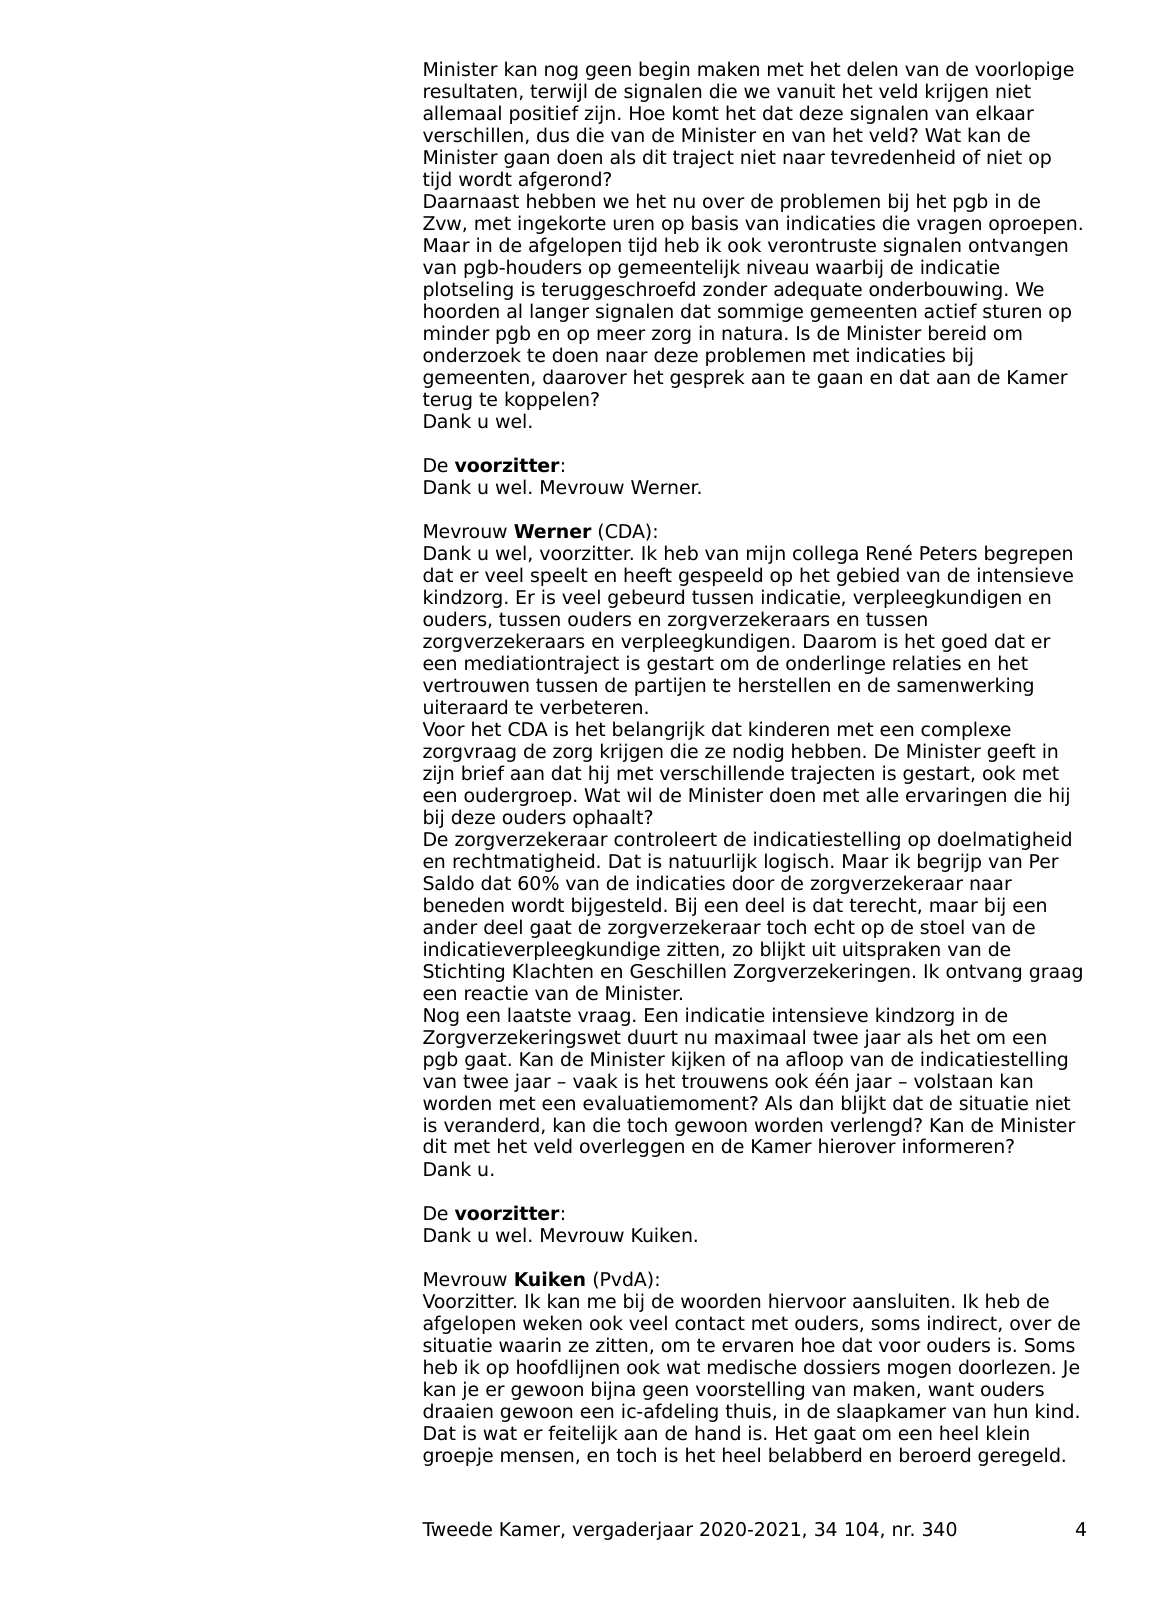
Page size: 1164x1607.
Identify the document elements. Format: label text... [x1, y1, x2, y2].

text Nog een laatste vraag. Een indicatie intensieve kindzorg in de Zorgverzekeringswet duurt nu maximaal twee jaar als het om een pgb gaat. Kan de Minister kijken of na afloop van de indicatiestelling van twee jaar – vaak is het trouwens ook één jaar – volstaan kan worden met een evaluatiemoment? Als dan blijkt dat de situatie niet is veranderd, kan die toch gewoon worden verlengd? Kan de Minister dit met het veld overleggen en de Kamer hierover informeren? [422, 1004, 1087, 1158]
text Dank u wel. [422, 411, 1087, 433]
text Dank u. [422, 1158, 1087, 1180]
text Dank u wel. Mevrouw Kuiken. [422, 1224, 1087, 1247]
text Minister kan nog geen begin maken met het delen van de voorlopige resultaten, terwijl de signalen die we vanuit het veld krijgen niet allemaal positief zijn. Hoe komt het dat deze signalen van elkaar verschillen, dus die van de Minister en van het veld? Wat kan de Minister gaan doen als dit traject niet naar tevredenheid of niet op tijd wordt afgerond? [422, 59, 1087, 191]
text Dank u wel. Mevrouw Werner. [422, 477, 1087, 499]
text De voorzitter: [422, 455, 1087, 477]
text De voorzitter: [422, 1203, 1087, 1224]
text Daarnaast hebben we het nu over de problemen bij het pgb in de Zvw, met ingekorte uren op basis van indicaties die vragen oproepen. Maar in de afgelopen tijd heb ik ook verontruste signalen ontvangen van pgb-houders op gemeentelijk niveau waarbij de indicatie plotseling is teruggeschroefd zonder adequate onderbouwing. We hoorden al langer signalen dat sommige gemeenten actief sturen op minder pgb en op meer zorg in natura. Is de Minister bereid om onderzoek te doen naar deze problemen met indicaties bij gemeenten, daarover het gesprek aan te gaan en dat aan de Kamer terug te koppelen? [422, 191, 1087, 411]
text De zorgverzekeraar controleert de indicatiestelling op doelmatigheid en rechtmatigheid. Dat is natuurlijk logisch. Maar ik begrijp van Per Saldo dat 60% van de indicaties door de zorgverzekeraar naar beneden wordt bijgesteld. Bij een deel is dat terecht, maar bij een ander deel gaat de zorgverzekeraar toch echt op de stoel van de indicatieverpleegkundige zitten, zo blijkt uit uitspraken van de Stichting Klachten en Geschillen Zorgverzekeringen. Ik ontvang graag een reactie van de Minister. [422, 829, 1087, 1004]
text Voor het CDA is het belangrijk dat kinderen met een complexe zorgvraag de zorg krijgen die ze nodig hebben. De Minister geeft in zijn brief aan dat hij met verschillende trajecten is gestart, ook met een oudergroep. Wat wil de Minister doen met alle ervaringen die hij bij deze ouders ophaalt? [422, 719, 1087, 829]
text Dank u wel, voorzitter. Ik heb van mijn collega René Peters begrepen dat er veel speelt en heeft gespeeld op het gebied van de intensieve kindzorg. Er is veel gebeurd tussen indicatie, verpleegkundigen en ouders, tussen ouders en zorgverzekeraars en tussen zorgverzekeraars en verpleegkundigen. Daarom is het goed dat er een mediationtraject is gestart om de onderlinge relaties en het vertrouwen tussen de partijen te herstellen en de samenwerking uiteraard te verbeteren. [422, 543, 1087, 719]
text Mevrouw Kuiken (PvdA): [422, 1269, 1087, 1291]
text Mevrouw Werner (CDA): [422, 521, 1087, 543]
text Voorzitter. Ik kan me bij de woorden hiervoor aansluiten. Ik heb de afgelopen weken ook veel contact met ouders, soms indirect, over de situatie waarin ze zitten, om te ervaren hoe dat voor ouders is. Soms heb ik op hoofdlijnen ook wat medische dossiers mogen doorlezen. Je kan je er gewoon bijna geen voorstelling van maken, want ouders draaien gewoon een ic-afdeling thuis, in de slaapkamer van hun kind. Dat is wat er feitelijk aan de hand is. Het gaat om een heel klein groepje mensen, en toch is het heel belabberd en beroerd geregeld. [422, 1291, 1087, 1467]
